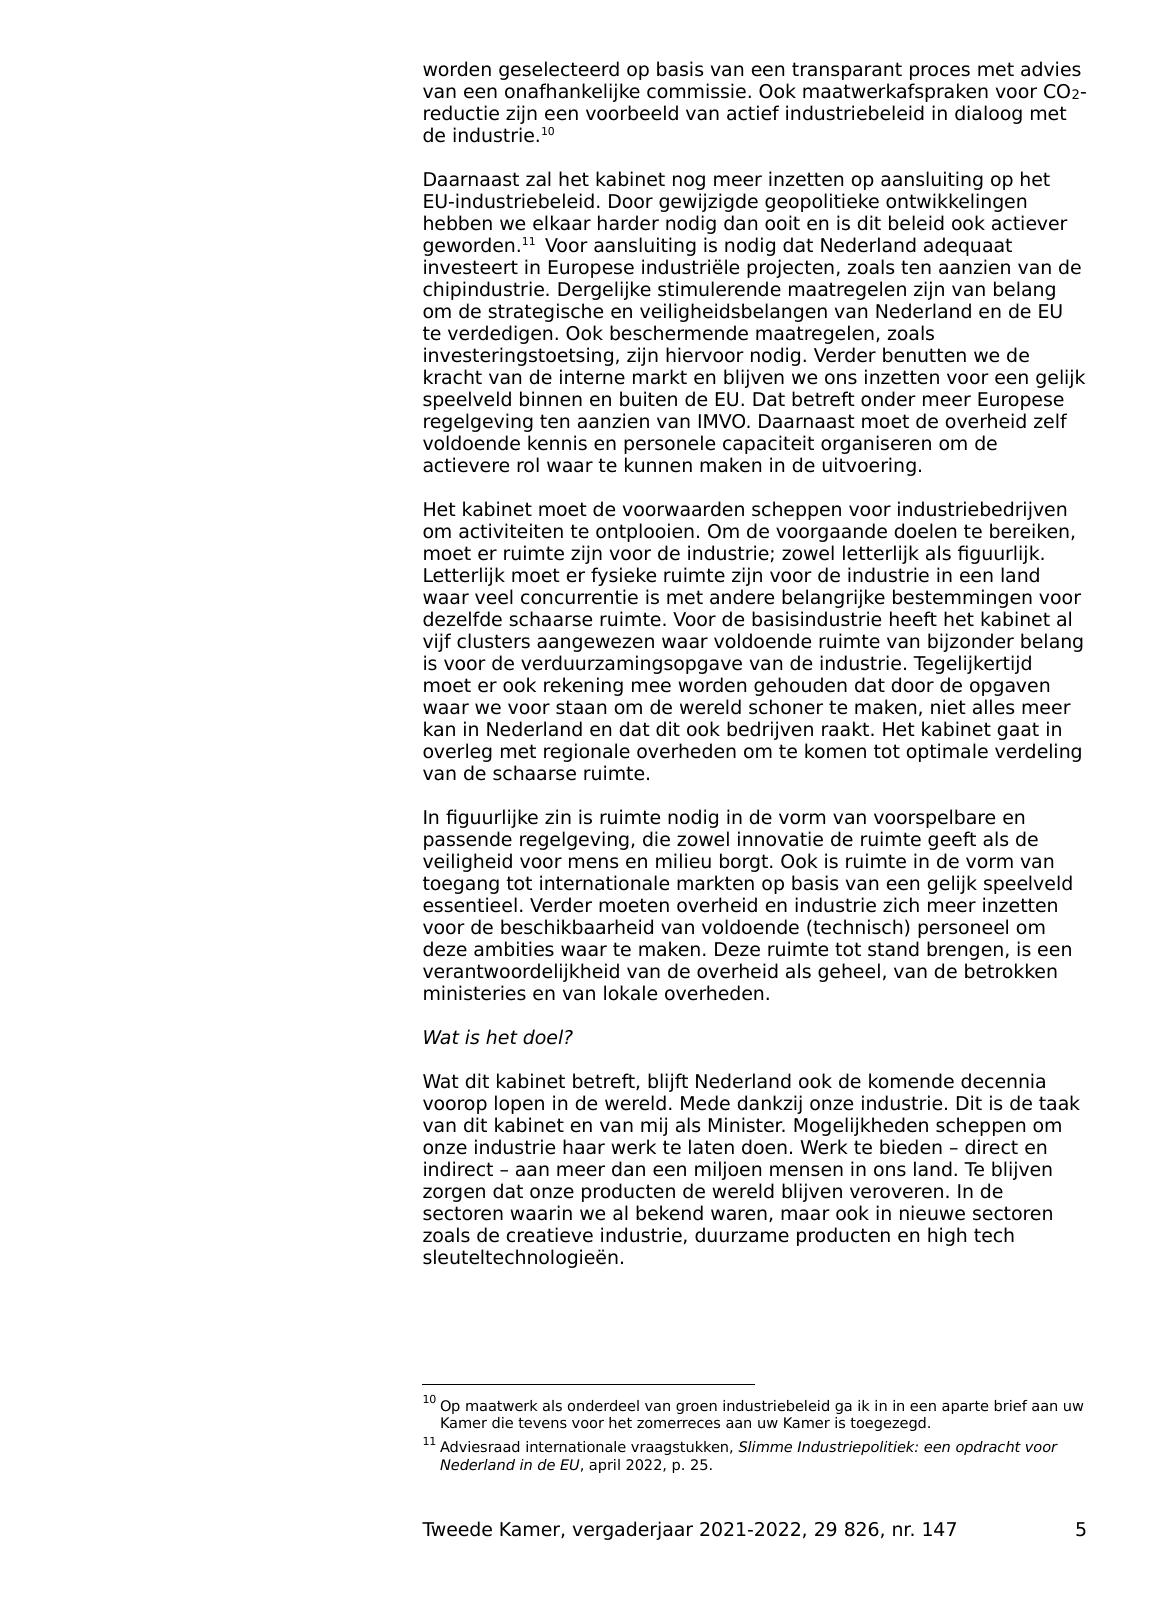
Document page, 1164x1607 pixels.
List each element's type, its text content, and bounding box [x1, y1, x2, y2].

text Het kabinet moet de voorwaarden scheppen voor industriebedrijven om activiteiten te ontplooien. Om de voorgaande doelen te bereiken, moet er ruimte zijn voor de industrie; zowel letterlijk als figuurlijk. Letterlijk moet er fysieke ruimte zijn voor de industrie in een land waar veel concurrentie is met andere belangrijke bestemmingen voor dezelfde schaarse ruimte. Voor de basisindustrie heeft het kabinet al vijf clusters aangewezen waar voldoende ruimte van bijzonder belang is voor de verduurzamingsopgave van de industrie. Tegelijkertijd moet er ook rekening mee worden gehouden dat door de opgaven waar we voor staan om de wereld schoner te maken, niet alles meer kan in Nederland en dat dit ook bedrijven raakt. Het kabinet gaat in overleg met regionale overheden om te komen tot optimale verdeling van de schaarse ruimte. [422, 499, 1087, 785]
text worden geselecteerd op basis van een transparant proces met advies van een onafhankelijke commissie. Ook maatwerkafspraken voor CO2-reductie zijn een voorbeeld van actief industriebeleid in dialoog met de industrie. [422, 59, 1087, 147]
text Daarnaast zal het kabinet nog meer inzetten op aansluiting op het EU-industriebeleid. Door gewijzigde geopolitieke ontwikkelingen hebben we elkaar harder nodig dan ooit en is dit beleid ook actiever geworden. Voor aansluiting is nodig dat Nederland adequaat investeert in Europese industriële projecten, zoals ten aanzien van de chipindustrie. Dergelijke stimulerende maatregelen zijn van belang om de strategische en veiligheidsbelangen van Nederland en de EU te verdedigen. Ook beschermende maatregelen, zoals investeringstoetsing, zijn hiervoor nodig. Verder benutten we de kracht van de interne markt en blijven we ons inzetten voor een gelijk speelveld binnen en buiten de EU. Dat betreft onder meer Europese regelgeving ten aanzien van IMVO. Daarnaast moet de overheid zelf voldoende kennis en personele capaciteit organiseren om de actievere rol waar te kunnen maken in de uitvoering. [422, 169, 1087, 477]
text Op maatwerk als onderdeel van groen industriebeleid ga ik in in een aparte brief aan uw Kamer die tevens voor het zomerreces aan uw Kamer is toegezegd. [422, 1393, 1087, 1432]
text Adviesraad internationale vraagstukken, Slimme Industriepolitiek: een opdracht voor Nederland in de EU, april 2022, p. 25. [422, 1435, 1087, 1474]
text Wat dit kabinet betreft, blijft Nederland ook de komende decennia voorop lopen in de wereld. Mede dankzij onze industrie. Dit is de taak van dit kabinet en van mij als Minister. Mogelijkheden scheppen om onze industrie haar werk te laten doen. Werk te bieden – direct en indirect – aan meer dan een miljoen mensen in ons land. Te blijven zorgen dat onze producten de wereld blijven veroveren. In de sectoren waarin we al bekend waren, maar ook in nieuwe sectoren zoals de creatieve industrie, duurzame producten en high tech sleuteltechnologieën. [422, 1071, 1087, 1269]
subtitle Wat is het doel? [422, 1027, 1087, 1049]
text In figuurlijke zin is ruimte nodig in de vorm van voorspelbare en passende regelgeving, die zowel innovatie de ruimte geeft als de veiligheid voor mens en milieu borgt. Ook is ruimte in de vorm van toegang tot internationale markten op basis van een gelijk speelveld essentieel. Verder moeten overheid en industrie zich meer inzetten voor de beschikbaarheid van voldoende (technisch) personeel om deze ambities waar te maken. Deze ruimte tot stand brengen, is een verantwoordelijkheid van de overheid als geheel, van de betrokken ministeries en van lokale overheden. [422, 807, 1087, 1005]
